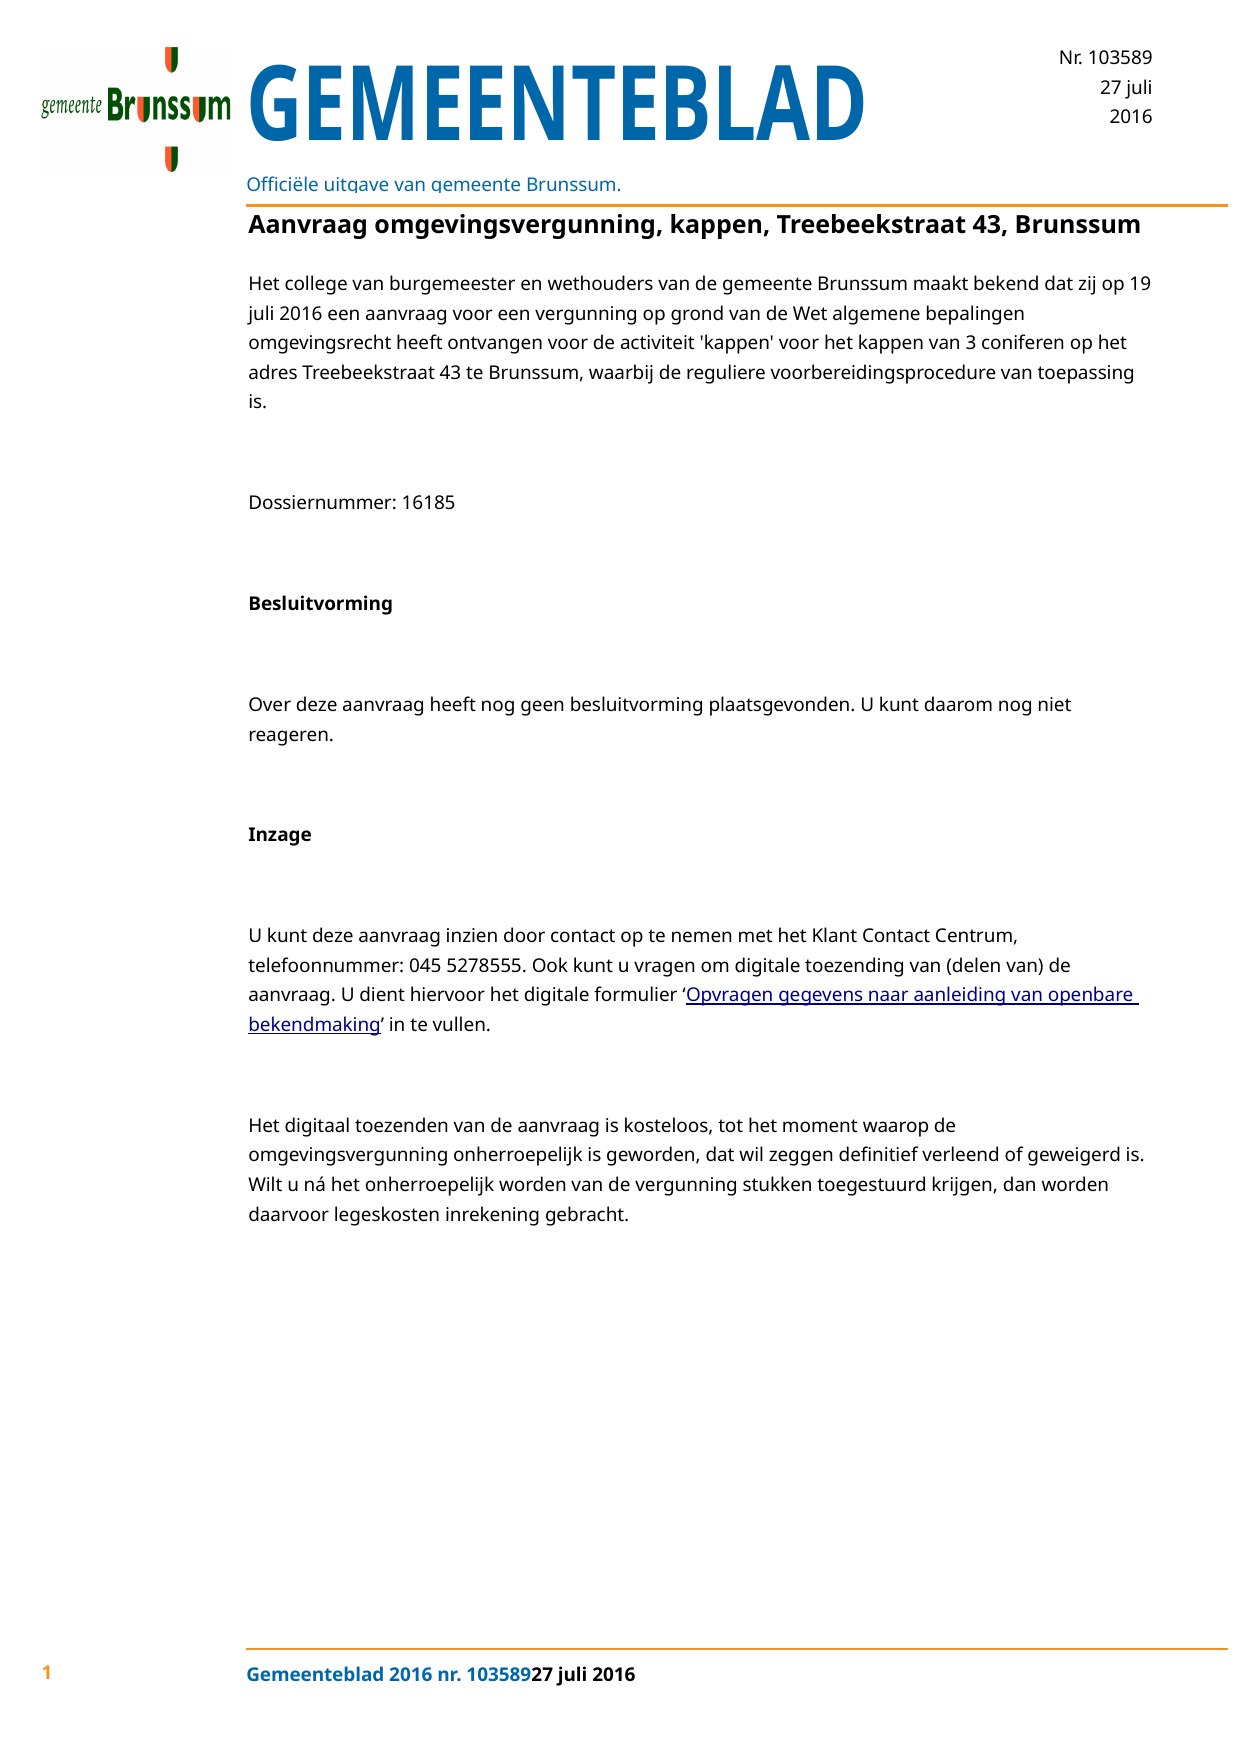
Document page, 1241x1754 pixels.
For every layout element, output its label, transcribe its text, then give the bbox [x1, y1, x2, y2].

text Over deze aanvraag heeft nog geen besluitvorming plaatsgevonden. U kunt daarom nog niet reageren. [248, 691, 1152, 746]
text Dossiernummer: 16185 [248, 489, 1152, 515]
text Het digitaal toezenden van de aanvraag is kosteloos, tot het moment waarop de omgevingsvergunning onherroepelijk is geworden, dat wil zeggen definitief verleend of geweigerd is. Wilt u ná het onherroepelijk worden van de vergunning stukken toegestuurd krijgen, dan worden daarvoor legeskosten inrekening gebracht. [248, 1112, 1152, 1226]
text Aanvraag omgevingsvergunning, kappen, Treebeekstraat 43, Brunssum [248, 207, 1152, 241]
text Inzage [248, 822, 1152, 847]
text Besluitvorming [248, 590, 1152, 616]
picture [41, 47, 231, 172]
text Het college van burgemeester en wethouders van de gemeente Brunssum maakt bekend dat zij op 19 juli 2016 een aanvraag voor een vergunning op grond van de Wet algemene bepalingen omgevingsrecht heeft ontvangen voor de activiteit 'kappen' voor het kappen van 3 coniferen op het adres Treebeekstraat 43 te Brunssum, waarbij de reguliere voorbereidingsprocedure van toepassing is. [248, 270, 1152, 414]
text U kunt deze aanvraag inzien door contact op te nemen met het Klant Contact Centrum, telefoonnummer: 045 5278555. Ook kunt u vragen om digitale toezending van (delen van) de aanvraag. U dient hiervoor het digitale formulier ‘Opvragen gegevens naar aanleiding van openbare bekendmaking’ in te vullen. [248, 922, 1152, 1037]
